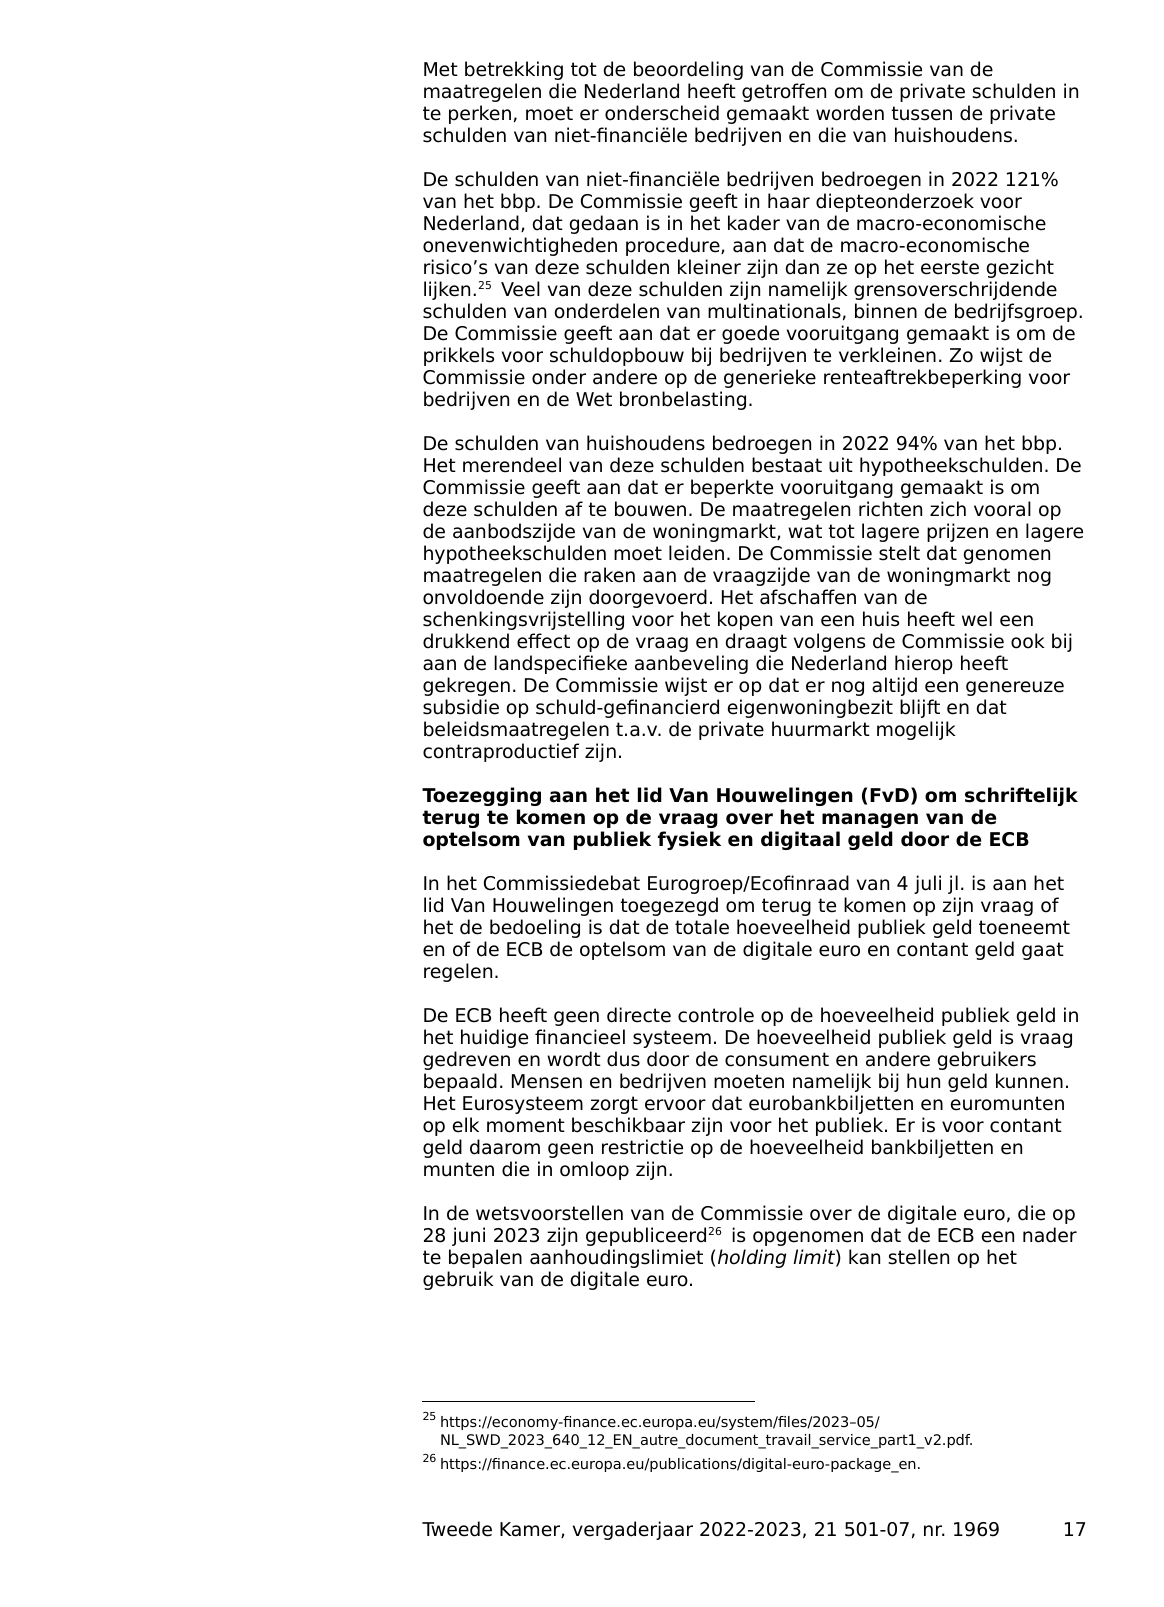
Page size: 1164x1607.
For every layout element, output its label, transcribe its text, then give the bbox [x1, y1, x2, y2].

text https://finance.ec.europa.eu/publications/digital-euro-package_en. [422, 1452, 1087, 1474]
text De ECB heeft geen directe controle op de hoeveelheid publiek geld in het huidige financieel systeem. De hoeveelheid publiek geld is vraag gedreven en wordt dus door de consument en andere gebruikers bepaald. Mensen en bedrijven moeten namelijk bij hun geld kunnen. Het Eurosysteem zorgt ervoor dat eurobankbiljetten en euromunten op elk moment beschikbaar zijn voor het publiek. Er is voor contant geld daarom geen restrictie op de hoeveelheid bankbiljetten en munten die in omloop zijn. [422, 1005, 1087, 1181]
text De schulden van huishoudens bedroegen in 2022 94% van het bbp. Het merendeel van deze schulden bestaat uit hypotheekschulden. De Commissie geeft aan dat er beperkte vooruitgang gemaakt is om deze schulden af te bouwen. De maatregelen richten zich vooral op de aanbodszijde van de woningmarkt, wat tot lagere prijzen en lagere hypotheekschulden moet leiden. De Commissie stelt dat genomen maatregelen die raken aan de vraagzijde van de woningmarkt nog onvoldoende zijn doorgevoerd. Het afschaffen van de schenkingsvrijstelling voor het kopen van een huis heeft wel een drukkend effect op de vraag en draagt volgens de Commissie ook bij aan de landspecifieke aanbeveling die Nederland hierop heeft gekregen. De Commissie wijst er op dat er nog altijd een genereuze subsidie op schuld-gefinancierd eigenwoningbezit blijft en dat beleidsmaatregelen t.a.v. de private huurmarkt mogelijk contraproductief zijn. [422, 433, 1087, 763]
text De schulden van niet-financiële bedrijven bedroegen in 2022 121% van het bbp. De Commissie geeft in haar diepteonderzoek voor Nederland, dat gedaan is in het kader van de macro-economische onevenwichtigheden procedure, aan dat de macro-economische risico’s van deze schulden kleiner zijn dan ze op het eerste gezicht lijken. Veel van deze schulden zijn namelijk grensoverschrijdende schulden van onderdelen van multinationals, binnen de bedrijfsgroep. De Commissie geeft aan dat er goede vooruitgang gemaakt is om de prikkels voor schuldopbouw bij bedrijven te verkleinen. Zo wijst de Commissie onder andere op de generieke renteaftrekbeperking voor bedrijven en de Wet bronbelasting. [422, 169, 1087, 411]
text In het Commissiedebat Eurogroep/Ecofinraad van 4 juli jl. is aan het lid Van Houwelingen toegezegd om terug te komen op zijn vraag of het de bedoeling is dat de totale hoeveelheid publiek geld toeneemt en of de ECB de optelsom van de digitale euro en contant geld gaat regelen. [422, 873, 1087, 983]
subtitle Toezegging aan het lid Van Houwelingen (FvD) om schriftelijk terug te komen op de vraag over het managen van de optelsom van publiek fysiek en digitaal geld door de ECB [422, 785, 1087, 851]
text Met betrekking tot de beoordeling van de Commissie van de maatregelen die Nederland heeft getroffen om de private schulden in te perken, moet er onderscheid gemaakt worden tussen de private schulden van niet-financiële bedrijven en die van huishoudens. [422, 59, 1087, 147]
text In de wetsvoorstellen van de Commissie over de digitale euro, die op 28 juni 2023 zijn gepubliceerd is opgenomen dat de ECB een nader te bepalen aanhoudingslimiet (holding limit) kan stellen op het gebruik van de digitale euro. [422, 1203, 1087, 1291]
text https://economy-finance.ec.europa.eu/system/files/2023–05/NL_SWD_2023_640_12_EN_autre_document_travail_service_part1_v2.pdf. [422, 1410, 1087, 1449]
